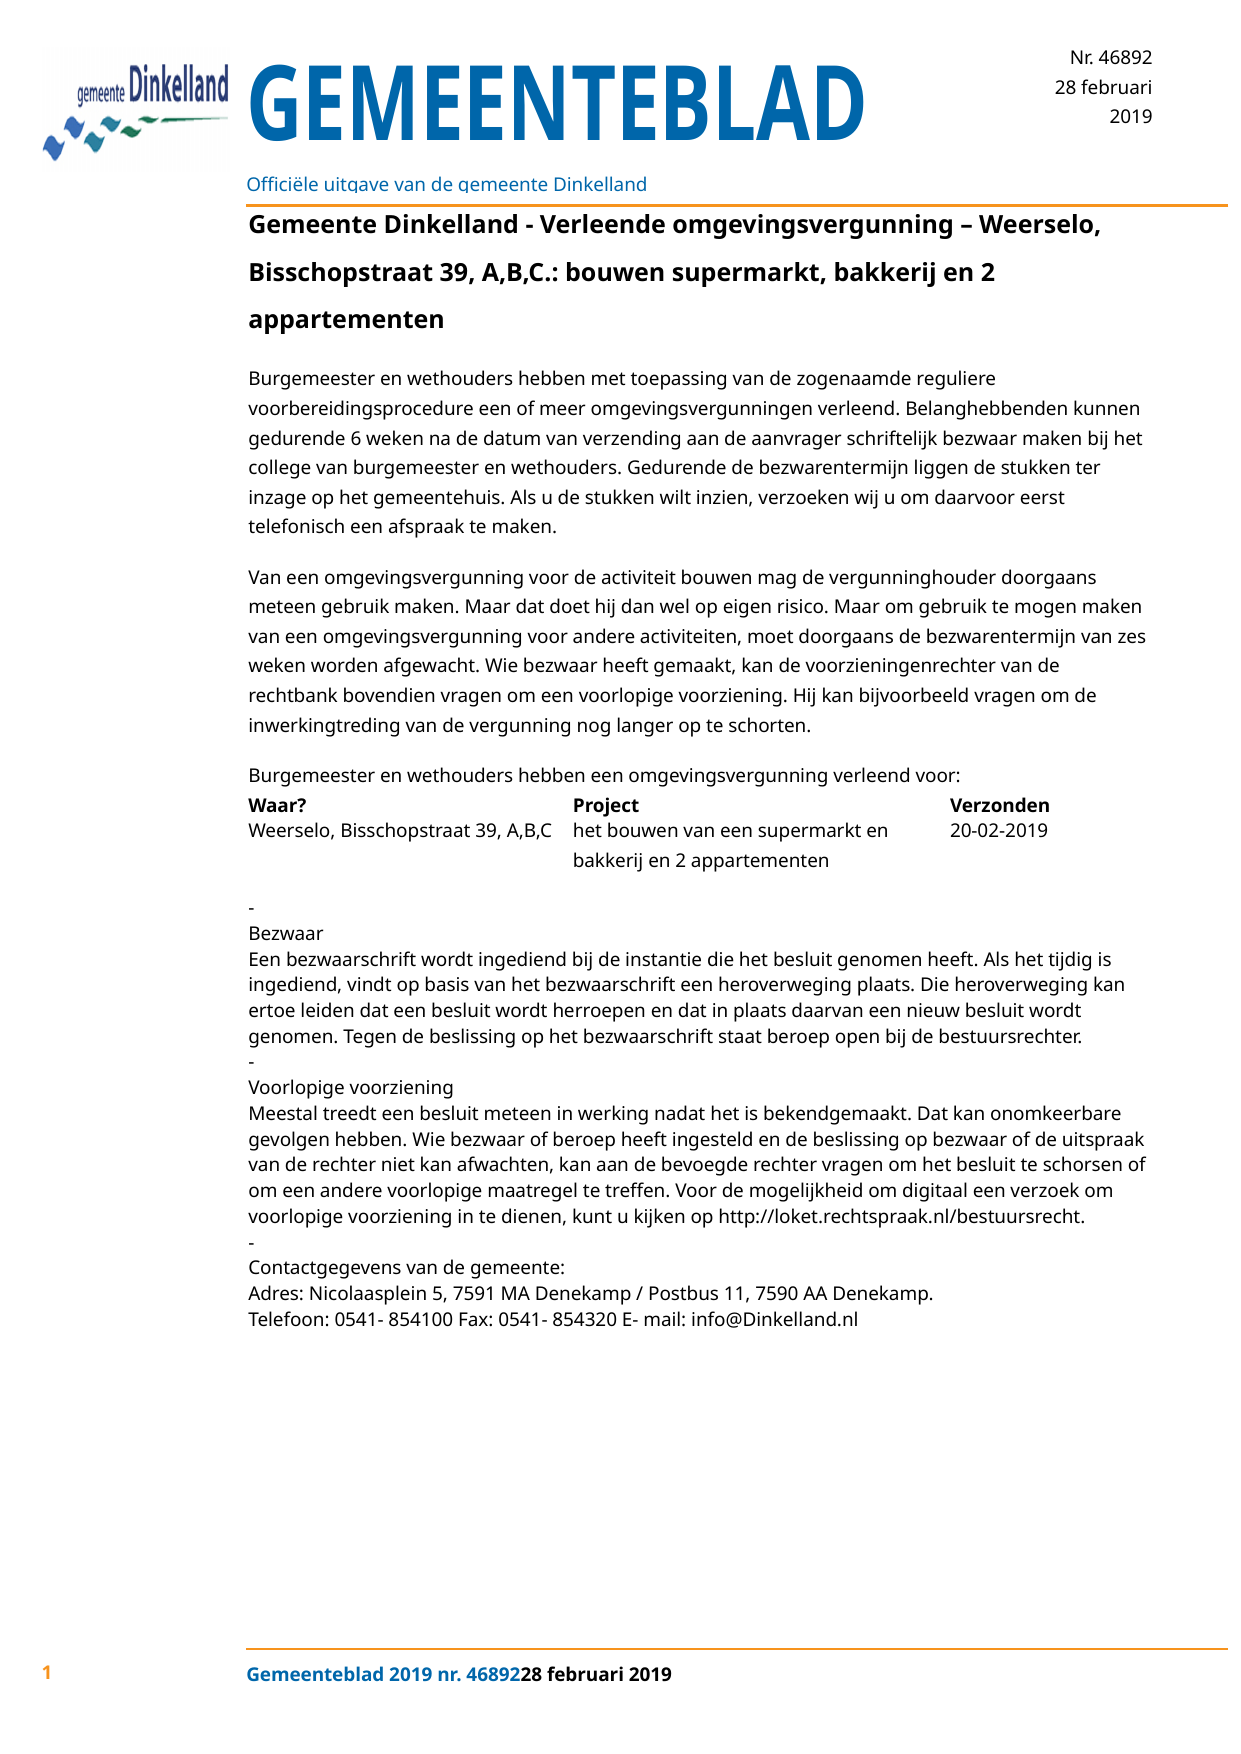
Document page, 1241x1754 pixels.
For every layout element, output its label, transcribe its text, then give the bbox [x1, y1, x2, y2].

table_header Project [573, 792, 950, 818]
table_cell het bouwen van een supermarkt en bakkerij en 2 appartementen [573, 818, 950, 873]
table_cell 20-02-2019 [950, 818, 1152, 873]
text Burgemeester en wethouders hebben met toepassing van de zogenaamde reguliere voorbereidingsprocedure een of meer omgevingsvergunningen verleend. Belanghebbenden kunnen gedurende 6 weken na de datum van verzending aan de aanvrager schriftelijk bezwaar maken bij het college van burgemeester en wethouders. Gedurende de bezwarentermijn liggen de stukken ter inzage op het gemeentehuis. Als u de stukken wilt inzien, verzoeken wij u om daarvoor eerst telefonisch een afspraak te maken. [248, 366, 1152, 539]
text Burgemeester en wethouders hebben een omgevingsvergunning verleend voor: [248, 762, 1152, 788]
table_cell Weerselo, Bisschopstraat 39, A,B,C [248, 818, 573, 873]
table_header Waar? [248, 792, 573, 818]
text Van een omgevingsvergunning voor de activiteit bouwen mag de vergunninghouder doorgaans meteen gebruik maken. Maar dat doet hij dan wel op eigen risico. Maar om gebruik te mogen maken van een omgevingsvergunning voor andere activiteiten, moet doorgaans de bezwarentermijn van zes weken worden afgewacht. Wie bezwaar heeft gemaakt, kan de voorzieningenrechter van de rechtbank bovendien vragen om een voorlopige voorziening. Hij kan bijvoorbeeld vragen om de inwerkingtreding van de vergunning nog langer op te schorten. [248, 564, 1152, 737]
text Adres: Nicolaasplein 5, 7591 MA Denekamp / Postbus 11, 7590 AA Denekamp. [248, 1280, 1152, 1306]
text Gemeente Dinkelland - Verleende omgevingsvergunning – Weerselo, Bisschopstraat 39, A,B,C.: bouwen supermarkt, bakkerij en 2 appartementen [248, 207, 1152, 336]
text Contactgegevens van de gemeente: [248, 1254, 1152, 1280]
table_header Verzonden [950, 792, 1152, 818]
text Meestal treedt een besluit meteen in werking nadat het is bekendgemaakt. Dat kan onomkeerbare gevolgen hebben. Wie bezwaar of beroep heeft ingesteld en de beslissing op bezwaar of de uitspraak van de rechter niet kan afwachten, kan aan de bevoegde rechter vragen om het besluit te schorsen of om een andere voorlopige maatregel te treffen. Voor de mogelijkheid om digitaal een verzoek om voorlopige voorziening in te dienen, kunt u kijken op http://loket.rechtspraak.nl/bestuursrecht. [248, 1100, 1152, 1229]
text Voorlopige voorziening [248, 1074, 1152, 1100]
text - [248, 894, 1152, 920]
text Telefoon: 0541- 854100 Fax: 0541- 854320 E- mail: info@Dinkelland.nl [248, 1306, 1152, 1332]
picture [41, 47, 231, 172]
text Bezwaar [248, 920, 1152, 946]
text - [248, 1049, 1152, 1074]
text - [248, 1229, 1152, 1254]
text Een bezwaarschrift wordt ingediend bij de instantie die het besluit genomen heeft. Als het tijdig is ingediend, vindt op basis van het bezwaarschrift een heroverweging plaats. Die heroverweging kan ertoe leiden dat een besluit wordt herroepen en dat in plaats daarvan een nieuw besluit wordt genomen. Tegen de beslissing op het bezwaarschrift staat beroep open bij de bestuursrechter. [248, 946, 1152, 1049]
